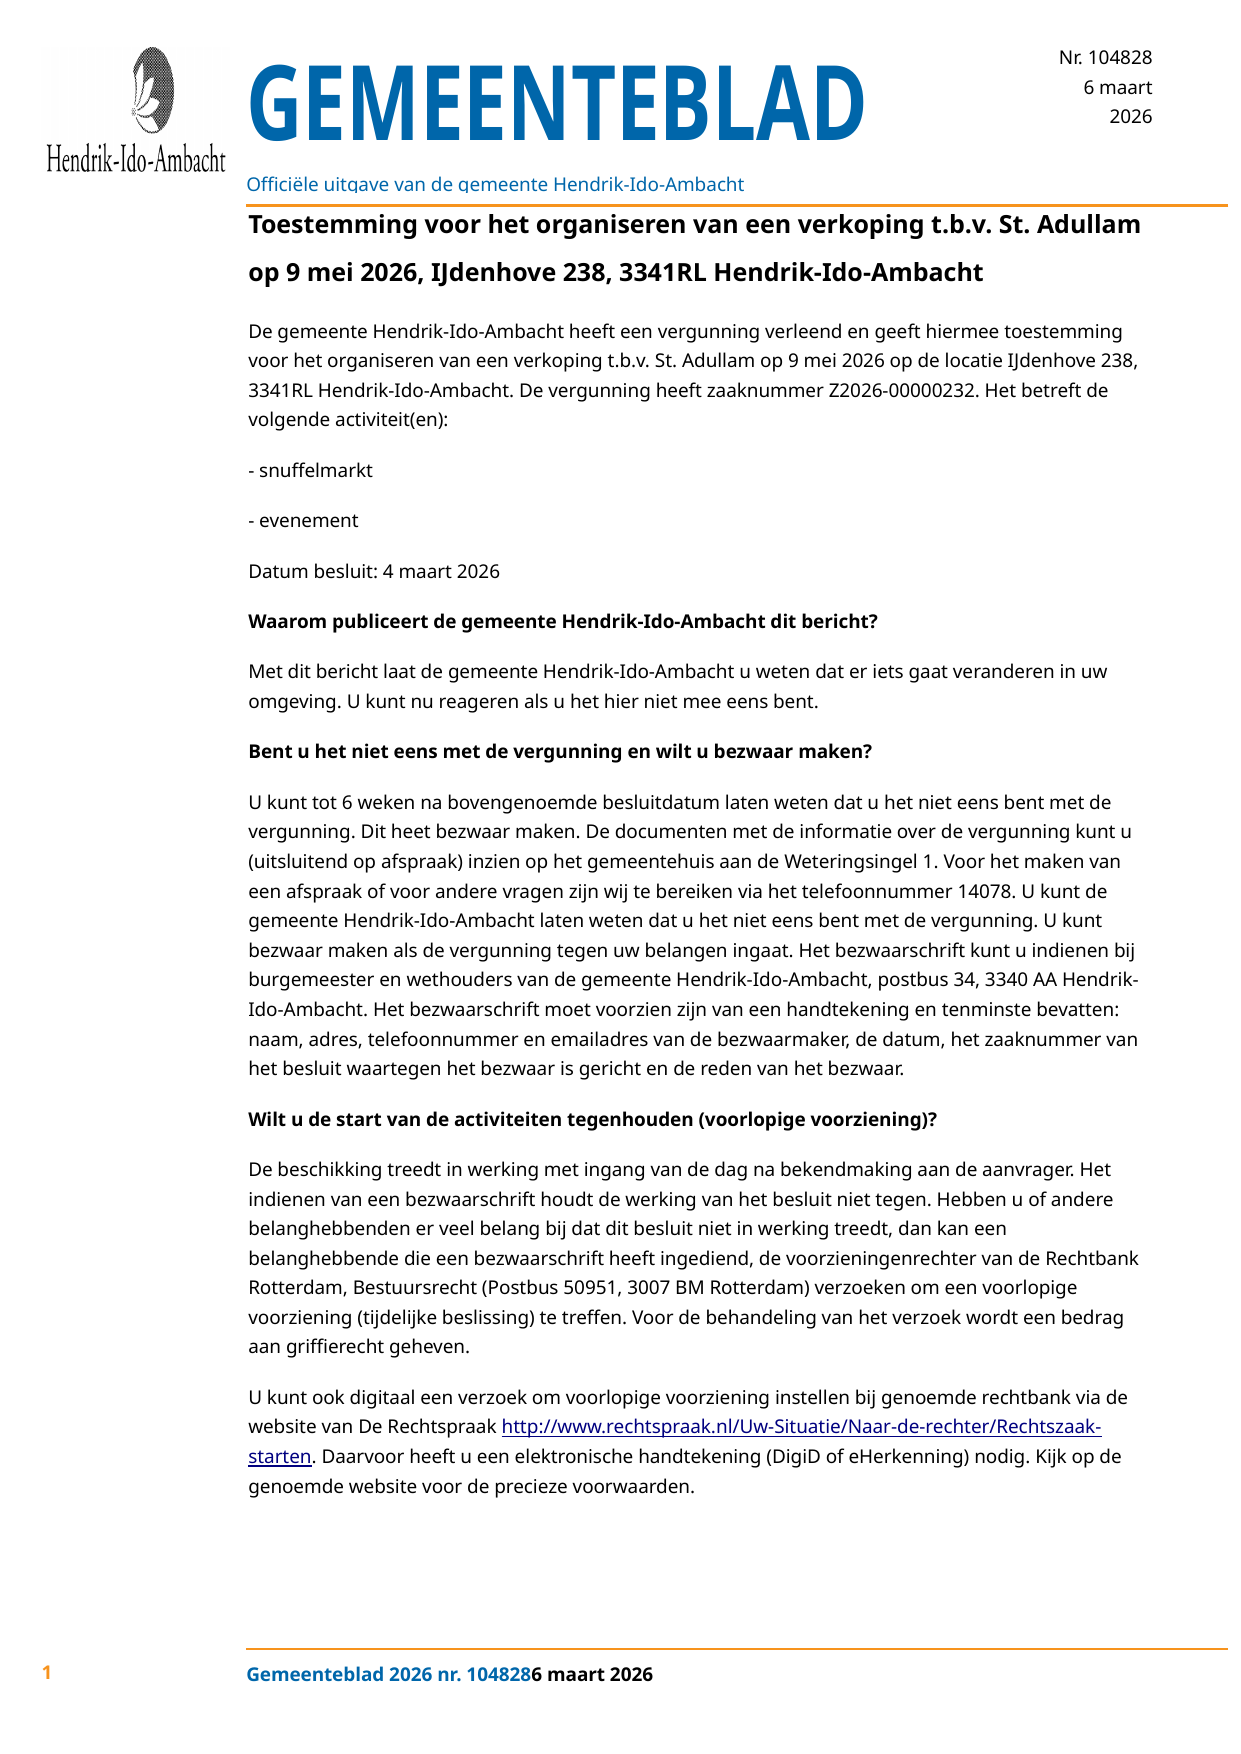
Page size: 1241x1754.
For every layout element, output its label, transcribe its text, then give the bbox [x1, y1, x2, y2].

text De gemeente Hendrik-Ido-Ambacht heeft een vergunning verleend en geeft hiermee toestemming voor het organiseren van een verkoping t.b.v. St. Adullam op 9 mei 2026 op de locatie IJdenhove 238, 3341RL Hendrik-Ido-Ambacht. De vergunning heeft zaaknummer Z2026-00000232. Het betreft de volgende activiteit(en): [248, 318, 1152, 432]
text De beschikking treedt in werking met ingang van de dag na bekendmaking aan de aanvrager. Het indienen van een bezwaarschrift houdt de werking van het besluit niet tegen. Hebben u of andere belanghebbenden er veel belang bij dat dit besluit niet in werking treedt, dan kan een belanghebbende die een bezwaarschrift heeft ingediend, de voorzieningenrechter van de Rechtbank Rotterdam, Bestuursrecht (Postbus 50951, 3007 BM Rotterdam) verzoeken om een voorlopige voorziening (tijdelijke beslissing) te treffen. Voor de behandeling van het verzoek wordt een bedrag aan griffierecht geheven. [248, 1156, 1152, 1359]
text Toestemming voor het organiseren van een verkoping t.b.v. St. Adullam op 9 mei 2026, IJdenhove 238, 3341RL Hendrik-Ido-Ambacht [248, 207, 1152, 288]
text U kunt ook digitaal een verzoek om voorlopige voorziening instellen bij genoemde rechtbank via de website van De Rechtspraak http://www.rechtspraak.nl/Uw-Situatie/Naar-de-rechter/Rechtszaak-starten. Daarvoor heeft u een elektronische handtekening (DigiD of eHerkenning) nodig. Kijk op de genoemde website voor de precieze voorwaarden. [248, 1384, 1152, 1499]
text Wilt u de start van de activiteiten tegenhouden (voorlopige voorziening)? [248, 1106, 1152, 1132]
text U kunt tot 6 weken na bovengenoemde besluitdatum laten weten dat u het niet eens bent met de vergunning. Dit heet bezwaar maken. De documenten met de informatie over de vergunning kunt u (uitsluitend op afspraak) inzien op het gemeentehuis aan de Weteringsingel 1. Voor het maken van een afspraak of voor andere vragen zijn wij te bereiken via het telefoonnummer 14078. U kunt de gemeente Hendrik-Ido-Ambacht laten weten dat u het niet eens bent met de vergunning. U kunt bezwaar maken als de vergunning tegen uw belangen ingaat. Het bezwaarschrift kunt u indienen bij burgemeester en wethouders van de gemeente Hendrik-Ido-Ambacht, postbus 34, 3340 AA Hendrik-Ido-Ambacht. Het bezwaarschrift moet voorzien zijn van een handtekening en tenminste bevatten: naam, adres, telefoonnummer en emailadres van de bezwaarmaker, de datum, het zaaknummer van het besluit waartegen het bezwaar is gericht en de reden van het bezwaar. [248, 789, 1152, 1081]
text Datum besluit: 4 maart 2026 [248, 558, 1152, 584]
text Bent u het niet eens met de vergunning en wilt u bezwaar maken? [248, 739, 1152, 764]
picture [41, 47, 231, 172]
text - evenement [248, 507, 1152, 533]
text Waarom publiceert de gemeente Hendrik-Ido-Ambacht dit bericht? [248, 608, 1152, 634]
text Met dit bericht laat de gemeente Hendrik-Ido-Ambacht u weten dat er iets gaat veranderen in uw omgeving. U kunt nu reageren als u het hier niet mee eens bent. [248, 659, 1152, 714]
text - snuffelmarkt [248, 457, 1152, 483]
